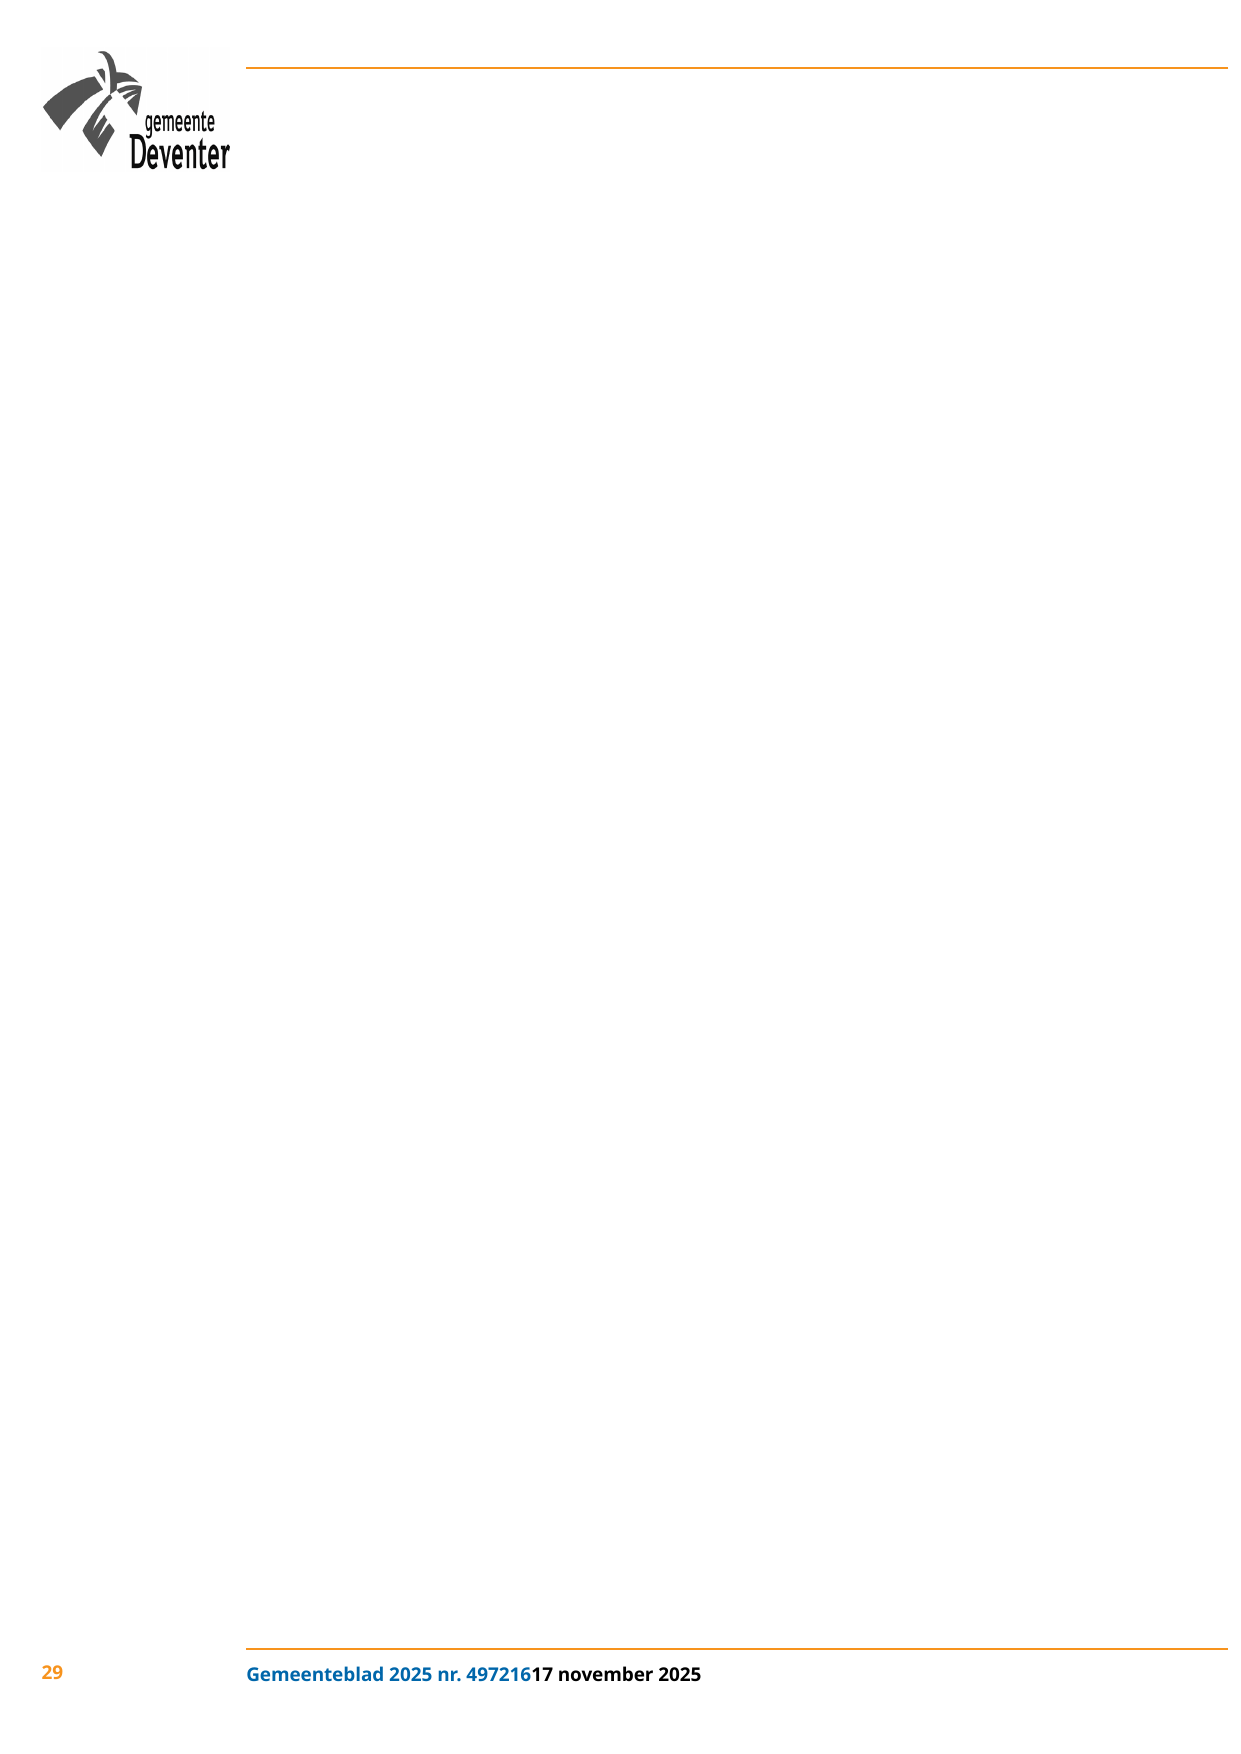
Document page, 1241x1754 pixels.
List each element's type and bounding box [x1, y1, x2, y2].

picture [41, 47, 231, 172]
